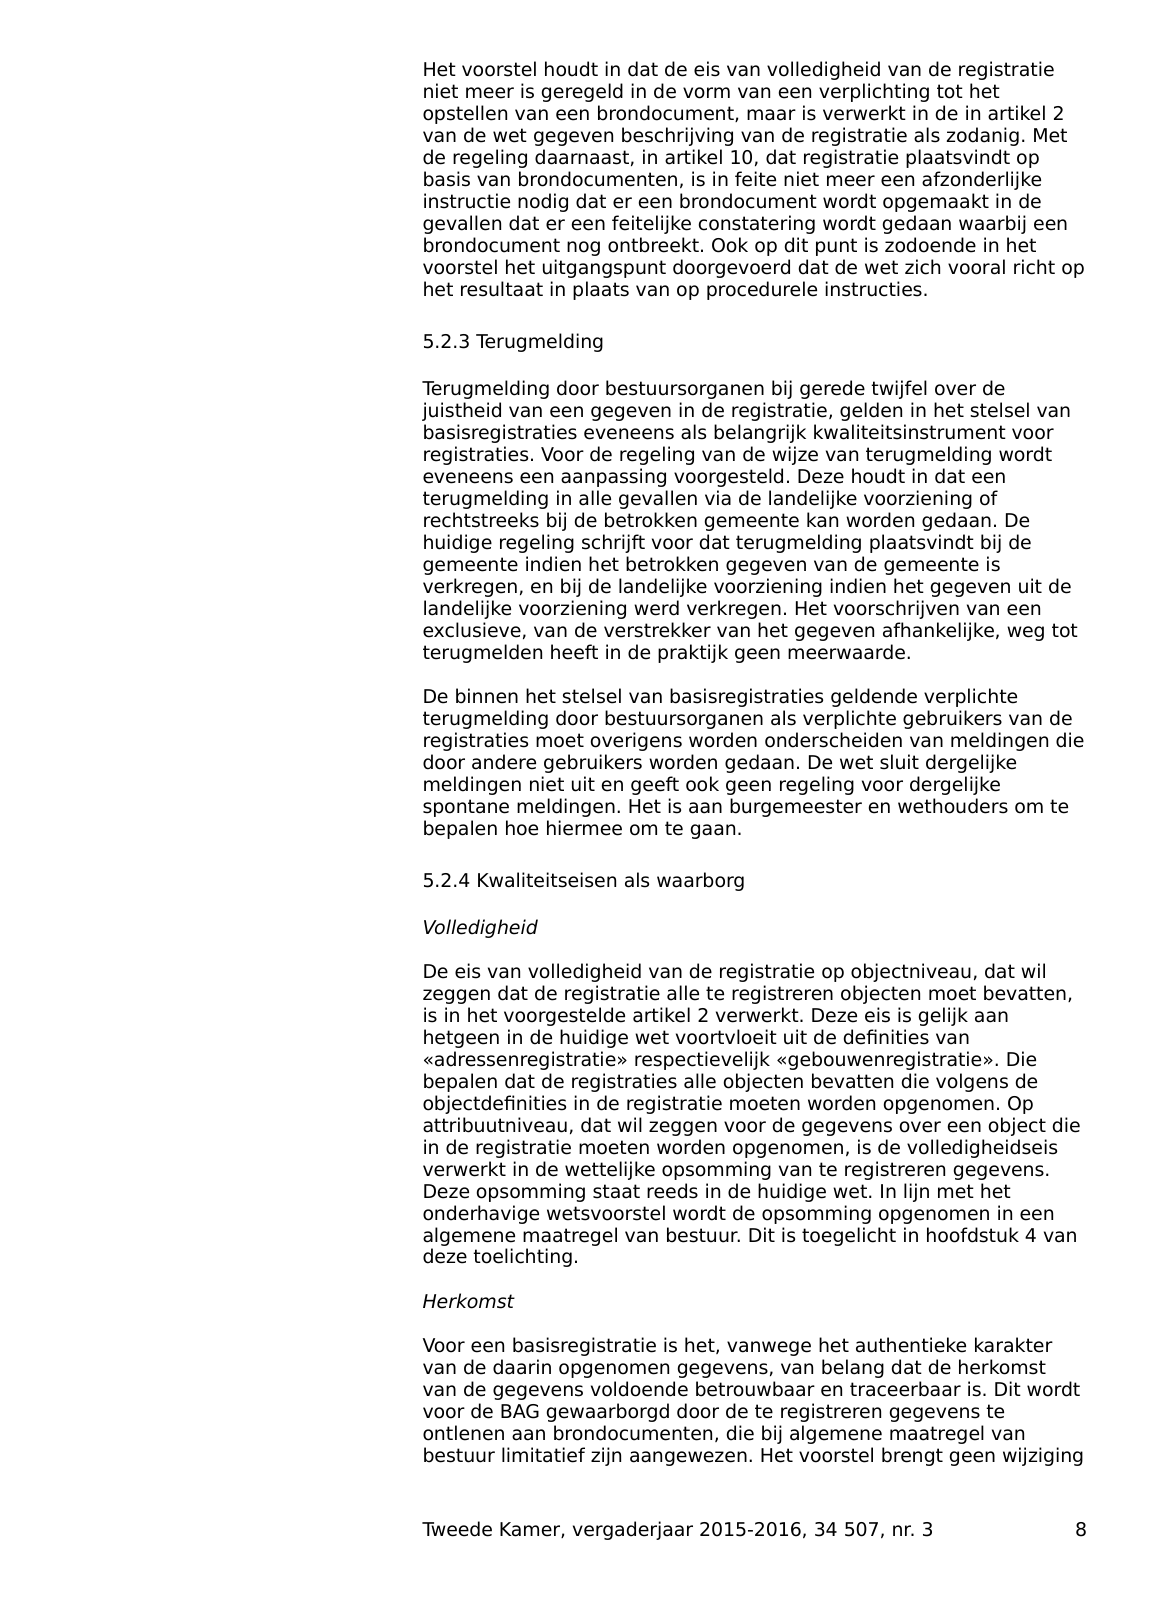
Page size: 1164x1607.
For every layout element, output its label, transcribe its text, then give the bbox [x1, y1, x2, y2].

subtitle 5.2.3 Terugmelding [422, 331, 1087, 353]
subtitle Herkomst [422, 1291, 1087, 1313]
text Terugmelding door bestuursorganen bij gerede twijfel over de juistheid van een gegeven in de registratie, gelden in het stelsel van basisregistraties eveneens als belangrijk kwaliteitsinstrument voor registraties. Voor de regeling van de wijze van terugmelding wordt eveneens een aanpassing voorgesteld. Deze houdt in dat een terugmelding in alle gevallen via de landelijke voorziening of rechtstreeks bij de betrokken gemeente kan worden gedaan. De huidige regeling schrijft voor dat terugmelding plaatsvindt bij de gemeente indien het betrokken gegeven van de gemeente is verkregen, en bij de landelijke voorziening indien het gegeven uit de landelijke voorziening werd verkregen. Het voorschrijven van een exclusieve, van de verstrekker van het gegeven afhankelijke, weg tot terugmelden heeft in de praktijk geen meerwaarde. [422, 378, 1087, 663]
text De binnen het stelsel van basisregistraties geldende verplichte terugmelding door bestuursorganen als verplichte gebruikers van de registraties moet overigens worden onderscheiden van meldingen die door andere gebruikers worden gedaan. De wet sluit dergelijke meldingen niet uit en geeft ook geen regeling voor dergelijke spontane meldingen. Het is aan burgemeester en wethouders om te bepalen hoe hiermee om te gaan. [422, 686, 1087, 839]
text De eis van volledigheid van de registratie op objectniveau, dat wil zeggen dat de registratie alle te registreren objecten moet bevatten, is in het voorgestelde artikel 2 verwerkt. Deze eis is gelijk aan hetgeen in de huidige wet voortvloeit uit de definities van «adressenregistratie» respectievelijk «gebouwenregistratie». Die bepalen dat de registraties alle objecten bevatten die volgens de objectdefinities in de registratie moeten worden opgenomen. Op attribuutniveau, dat wil zeggen voor de gegevens over een object die in de registratie moeten worden opgenomen, is de volledigheidseis verwerkt in de wettelijke opsomming van te registreren gegevens. Deze opsomming staat reeds in de huidige wet. In lijn met het onderhavige wetsvoorstel wordt de opsomming opgenomen in een algemene maatregel van bestuur. Dit is toegelicht in hoofdstuk 4 van deze toelichting. [422, 961, 1087, 1268]
text Voor een basisregistratie is het, vanwege het authentieke karakter van de daarin opgenomen gegevens, van belang dat de herkomst van de gegevens voldoende betrouwbaar en traceerbaar is. Dit wordt voor de BAG gewaarborgd door de te registreren gegevens te ontlenen aan brondocumenten, die bij algemene maatregel van bestuur limitatief zijn aangewezen. Het voorstel brengt geen wijziging [422, 1335, 1087, 1467]
subtitle Volledigheid [422, 917, 1087, 938]
subtitle 5.2.4 Kwaliteitseisen als waarborg [422, 869, 1087, 892]
text Het voorstel houdt in dat de eis van volledigheid van de registratie niet meer is geregeld in de vorm van een verplichting tot het opstellen van een brondocument, maar is verwerkt in de in artikel 2 van de wet gegeven beschrijving van de registratie als zodanig. Met de regeling daarnaast, in artikel 10, dat registratie plaatsvindt op basis van brondocumenten, is in feite niet meer een afzonderlijke instructie nodig dat er een brondocument wordt opgemaakt in de gevallen dat er een feitelijke constatering wordt gedaan waarbij een brondocument nog ontbreekt. Ook op dit punt is zodoende in het voorstel het uitgangspunt doorgevoerd dat de wet zich vooral richt op het resultaat in plaats van op procedurele instructies. [422, 59, 1087, 301]
